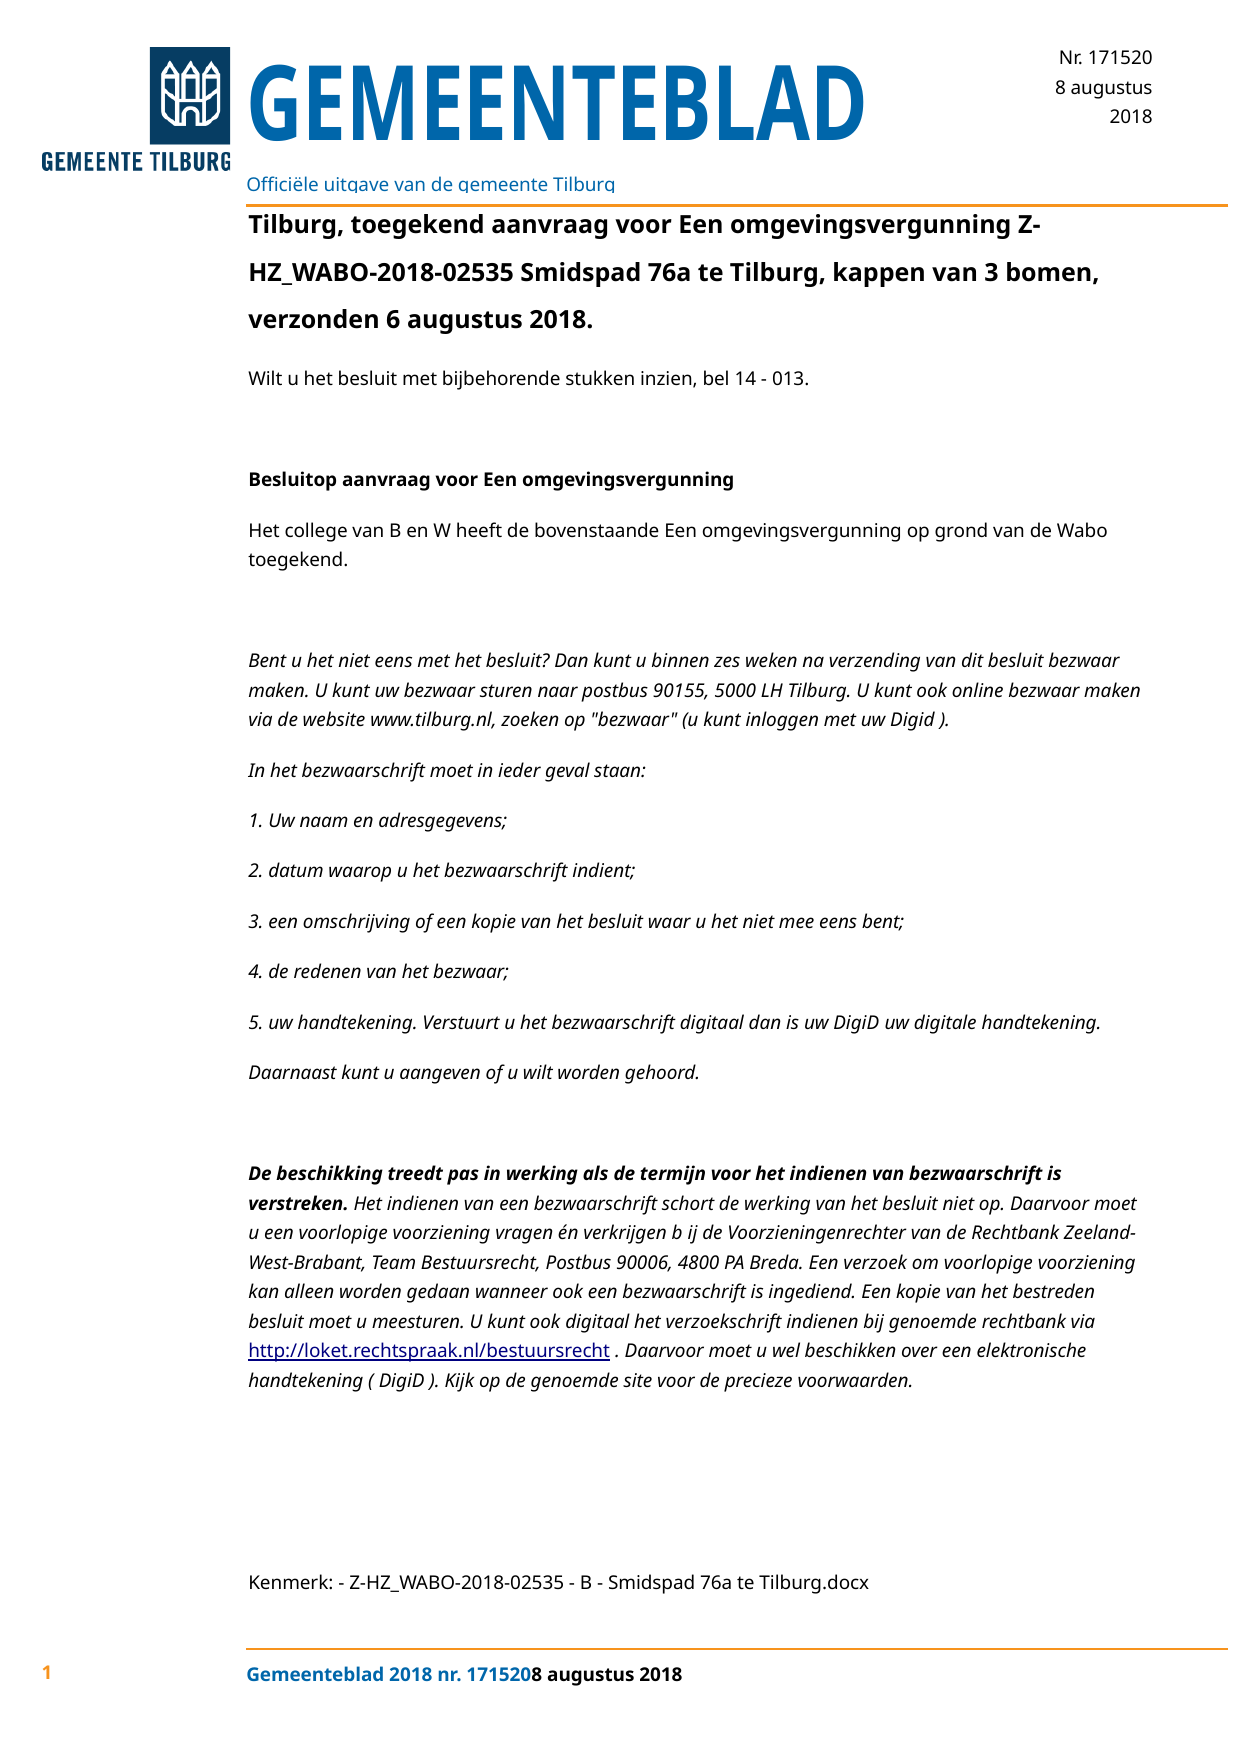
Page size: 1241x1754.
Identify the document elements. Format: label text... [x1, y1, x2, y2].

text Het college van B en W heeft de bovenstaande Een omgevingsvergunning op grond van de Wabo toegekend. [248, 517, 1152, 572]
text In het bezwaarschrift moet in ieder geval staan: [248, 757, 1152, 782]
text Kenmerk: - Z-HZ_WABO-2018-02535 - B - Smidspad 76a te Tilburg.docx [248, 1569, 1152, 1594]
text Wilt u het besluit met bijbehorende stukken inzien, bel 14 - 013. [248, 366, 1152, 391]
text Bent u het niet eens met het besluit? Dan kunt u binnen zes weken na verzending van dit besluit bezwaar maken. U kunt uw bezwaar sturen naar postbus 90155, 5000 LH Tilburg. U kunt ook online bezwaar maken via de website www.tilburg.nl, zoeken op "bezwaar" (u kunt inloggen met uw Digid ). [248, 647, 1152, 732]
text 2. datum waarop u het bezwaarschrift indient; [248, 858, 1152, 883]
text De beschikking treedt pas in werking als de termijn voor het indienen van bezwaarschrift is verstreken. Het indienen van een bezwaarschrift schort de werking van het besluit niet op. Daarvoor moet u een voorlopige voorziening vragen én verkrijgen b ij de Voorzieningenrechter van de Rechtbank Zeeland-West-Brabant, Team Bestuursrecht, Postbus 90006, 4800 PA Breda. Een verzoek om voorlopige voorziening kan alleen worden gedaan wanneer ook een bezwaarschrift is ingediend. Een kopie van het bestreden besluit moet u meesturen. U kunt ook digitaal het verzoekschrift indienen bij genoemde rechtbank via http://loket.rechtspraak.nl/bestuursrecht . Daarvoor moet u wel beschikken over een elektronische handtekening ( DigiD ). Kijk op de genoemde site voor de precieze voorwaarden. [248, 1160, 1152, 1393]
text 5. uw handtekening. Verstuurt u het bezwaarschrift digitaal dan is uw DigiD uw digitale handtekening. [248, 1009, 1152, 1034]
text Besluitop aanvraag voor Een omgevingsvergunning [248, 466, 1152, 492]
text 3. een omschrijving of een kopie van het besluit waar u het niet mee eens bent; [248, 908, 1152, 934]
text Tilburg, toegekend aanvraag voor Een omgevingsvergunning Z-HZ_WABO-2018-02535 Smidspad 76a te Tilburg, kappen van 3 bomen, verzonden 6 augustus 2018. [248, 207, 1152, 336]
picture [41, 47, 231, 172]
text Daarnaast kunt u aangeven of u wilt worden gehoord. [248, 1059, 1152, 1085]
text 1. Uw naam en adresgegevens; [248, 807, 1152, 833]
text 4. de redenen van het bezwaar; [248, 958, 1152, 984]
